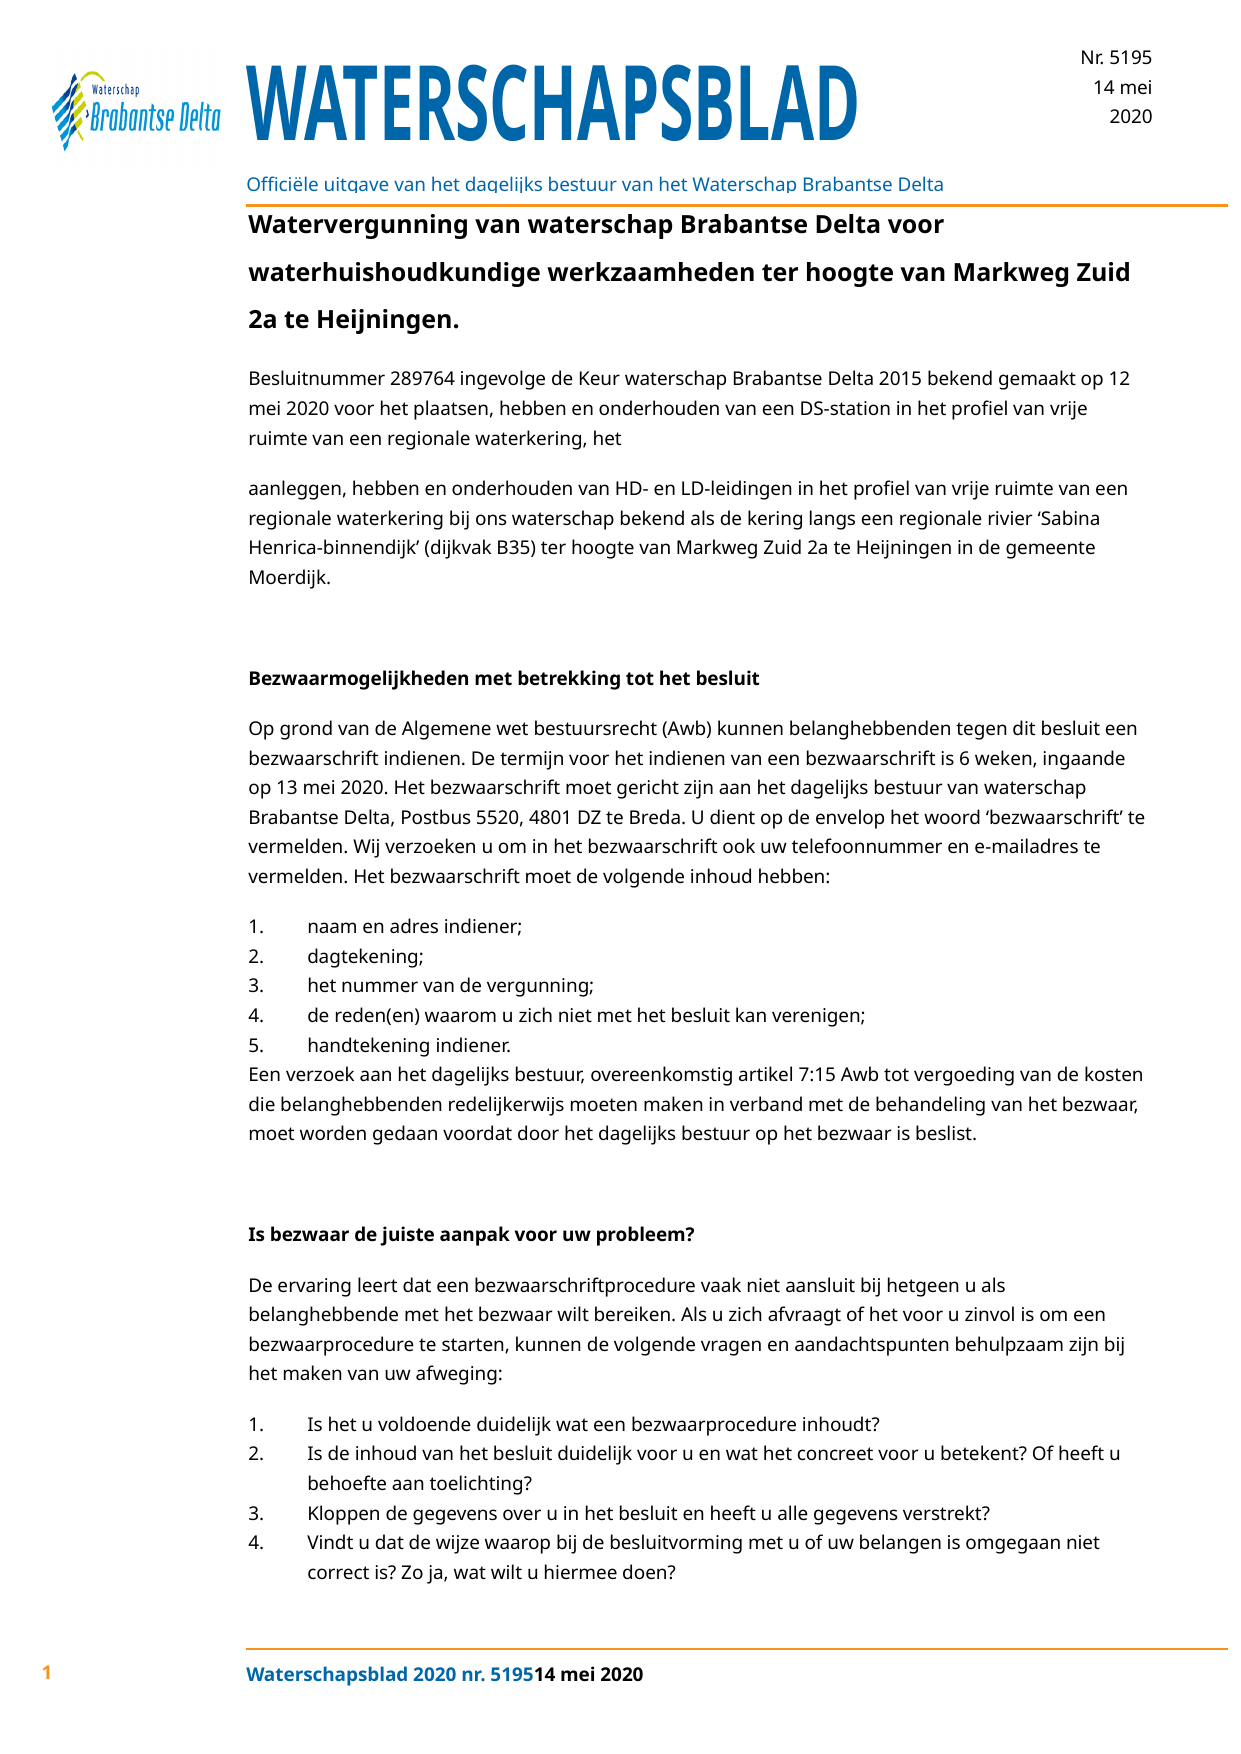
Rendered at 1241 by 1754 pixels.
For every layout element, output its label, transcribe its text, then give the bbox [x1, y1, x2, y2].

text Een verzoek aan het dagelijks bestuur, overeenkomstig artikel 7:15 Awb tot vergoeding van de kosten die belanghebbenden redelijkerwijs moeten maken in verband met de behandeling van het bezwaar, moet worden gedaan voordat door het dagelijks bestuur op het bezwaar is beslist. [248, 1061, 1152, 1146]
text Bezwaarmogelijkheden met betrekking tot het besluit [248, 665, 1152, 690]
text De ervaring leert dat een bezwaarschriftprocedure vaak niet aansluit bij hetgeen u als belanghebbende met het bezwaar wilt bereiken. Als u zich afvraagt of het voor u zinvol is om een bezwaarprocedure te starten, kunnen de volgende vragen en aandachtspunten behulpzaam zijn bij het maken van uw afweging: [248, 1272, 1152, 1386]
list dagtekening; [248, 943, 1152, 969]
text Op grond van de Algemene wet bestuursrecht (Awb) kunnen belanghebbenden tegen dit besluit een bezwaarschrift indienen. De termijn voor het indienen van een bezwaarschrift is 6 weken, ingaande op 13 mei 2020. Het bezwaarschrift moet gericht zijn aan het dagelijks bestuur van waterschap Brabantse Delta, Postbus 5520, 4801 DZ te Breda. U dient op de envelop het woord ‘bezwaarschrift’ te vermelden. Wij verzoeken u om in het bezwaarschrift ook uw telefoonnummer en e‑mailadres te vermelden. Het bezwaarschrift moet de volgende inhoud hebben: [248, 715, 1152, 889]
text Watervergunning van waterschap Brabantse Delta voor waterhuishoudkundige werkzaamheden ter hoogte van Markweg Zuid 2a te Heijningen. [248, 207, 1152, 336]
list Vindt u dat de wijze waarop bij de besluitvorming met u of uw belangen is omgegaan niet correct is? Zo ja, wat wilt u hiermee doen? [248, 1529, 1152, 1584]
list het nummer van de vergunning; [248, 973, 1152, 998]
list de reden(en) waarom u zich niet met het besluit kan verenigen; [248, 1002, 1152, 1028]
text Is bezwaar de juiste aanpak voor uw probleem? [248, 1221, 1152, 1247]
list Is de inhoud van het besluit duidelijk voor u en wat het concreet voor u betekent? Of heeft u behoefte aan toelichting? [248, 1441, 1152, 1496]
text Besluitnummer 289764 ingevolge de Keur waterschap Brabantse Delta 2015 bekend gemaakt op 12 mei 2020 voor het plaatsen, hebben en onderhouden van een DS-station in het profiel van vrije ruimte van een regionale waterkering, het [248, 366, 1152, 450]
list Is het u voldoende duidelijk wat een bezwaarprocedure inhoudt? [248, 1411, 1152, 1437]
list Kloppen de gegevens over u in het besluit en heeft u alle gegevens verstrekt? [248, 1500, 1152, 1525]
text aanleggen, hebben en onderhouden van HD- en LD-leidingen in het profiel van vrije ruimte van een regionale waterkering bij ons waterschap bekend als de kering langs een regionale rivier ‘Sabina Henrica-binnendijk’ (dijkvak B35) ter hoogte van Markweg Zuid 2a te Heijningen in de gemeente Moerdijk. [248, 475, 1152, 589]
picture [41, 47, 231, 172]
list naam en adres indiener; [248, 913, 1152, 939]
list handtekening indiener. [248, 1032, 1152, 1057]
